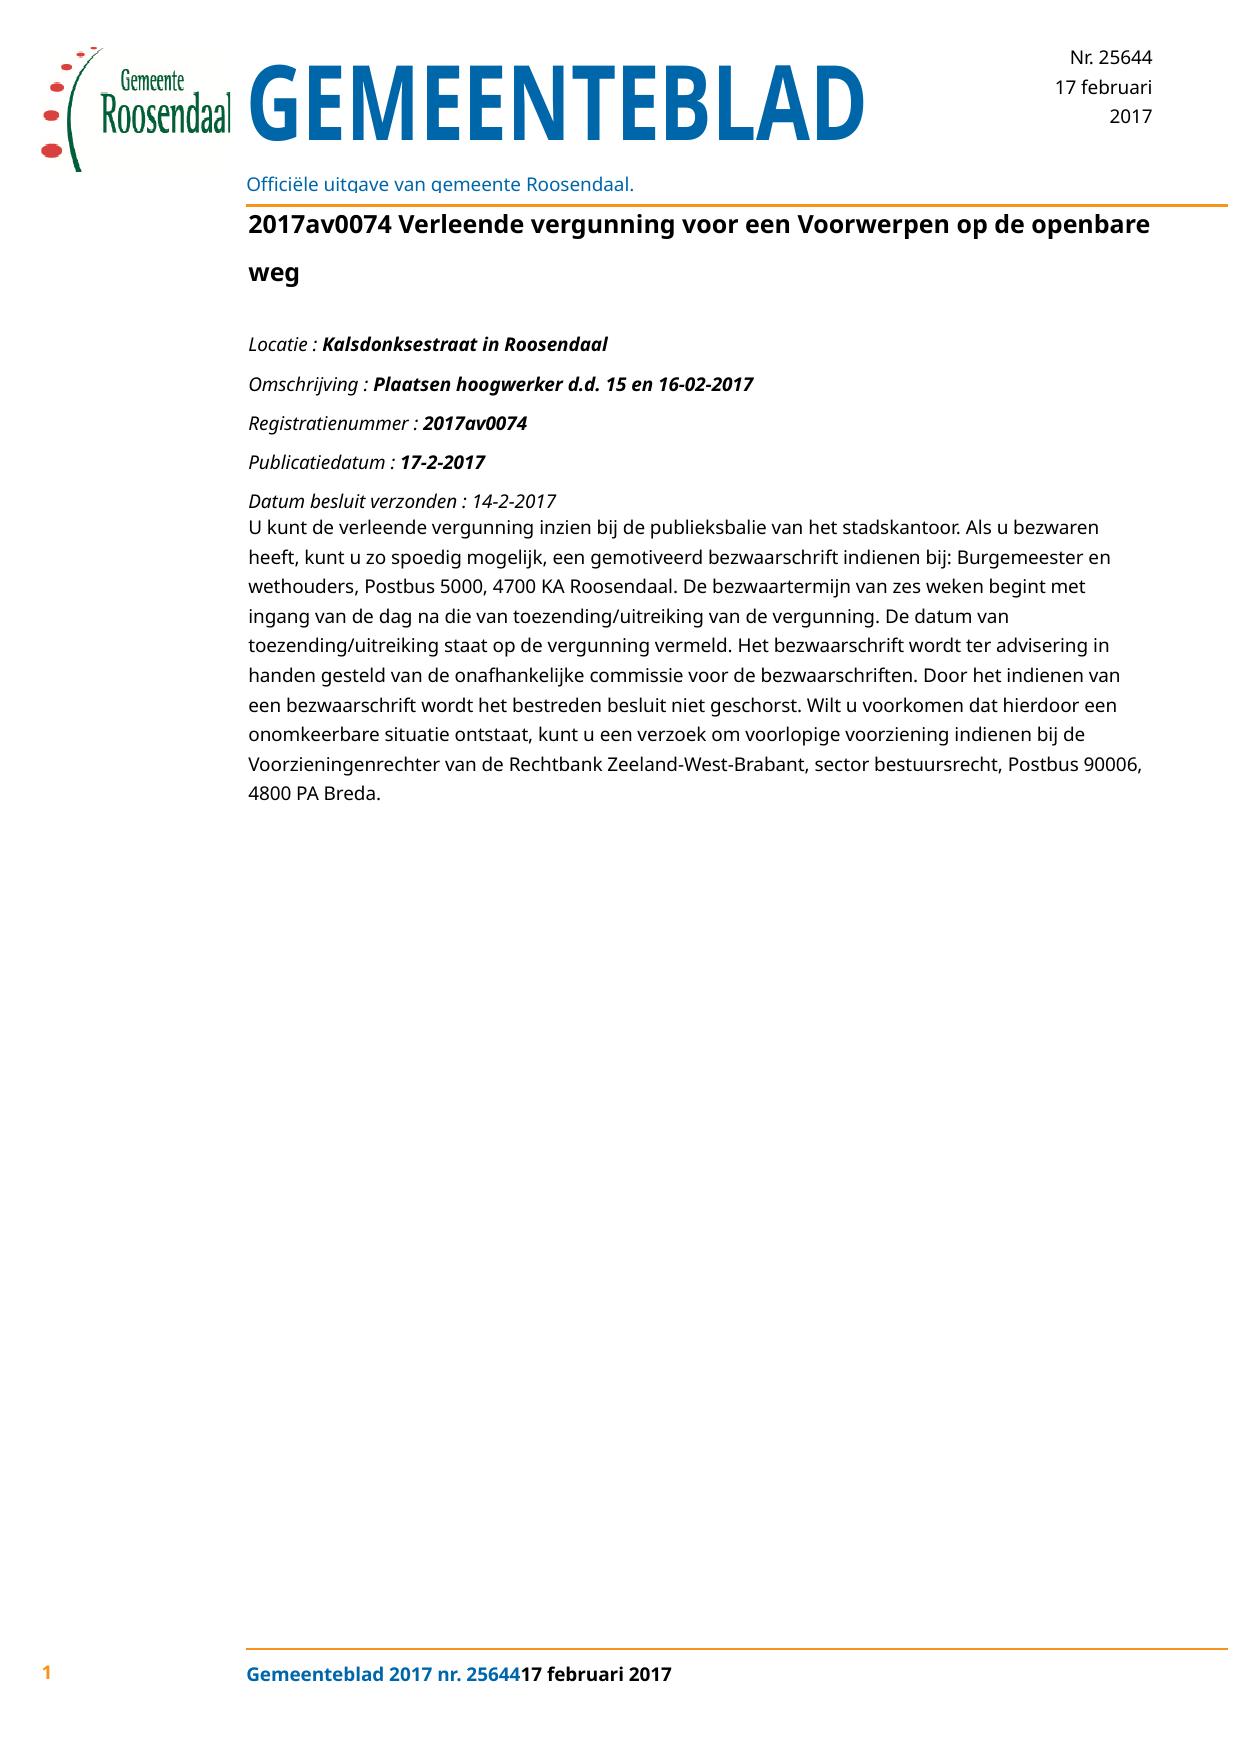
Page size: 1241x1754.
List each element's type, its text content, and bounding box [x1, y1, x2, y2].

text Publicatiedatum : 17-2-2017 [248, 449, 1152, 475]
text 2017av0074 Verleende vergunning voor een Voorwerpen op de openbare weg [248, 207, 1152, 288]
text Datum besluit verzonden : 14-2-2017 [248, 488, 1152, 514]
text U kunt de verleende vergunning inzien bij de publieksbalie van het stadskantoor. Als u bezwaren heeft, kunt u zo spoedig mogelijk, een gemotiveerd bezwaarschrift indienen bij: Burgemeester en wethouders, Postbus 5000, 4700 KA Roosendaal. De bezwaartermijn van zes weken begint met ingang van de dag na die van toezending/uitreiking van de vergunning. De datum van toezending/uitreiking staat op de vergunning vermeld. Het bezwaarschrift wordt ter advisering in handen gesteld van de onafhankelijke commissie voor de bezwaarschriften. Door het indienen van een bezwaarschrift wordt het bestreden besluit niet geschorst. Wilt u voorkomen dat hierdoor een onomkeerbare situatie ontstaat, kunt u een verzoek om voorlopige voorziening indienen bij de Voorzieningenrechter van de Rechtbank Zeeland-West-Brabant, sector bestuursrecht, Postbus 90006, 4800 PA Breda. [248, 514, 1152, 806]
text Registratienummer : 2017av0074 [248, 410, 1152, 436]
text Omschrijving : Plaatsen hoogwerker d.d. 15 en 16-02-2017 [248, 371, 1152, 396]
text Locatie : Kalsdonksestraat in Roosendaal [248, 331, 1152, 357]
picture [41, 47, 231, 172]
